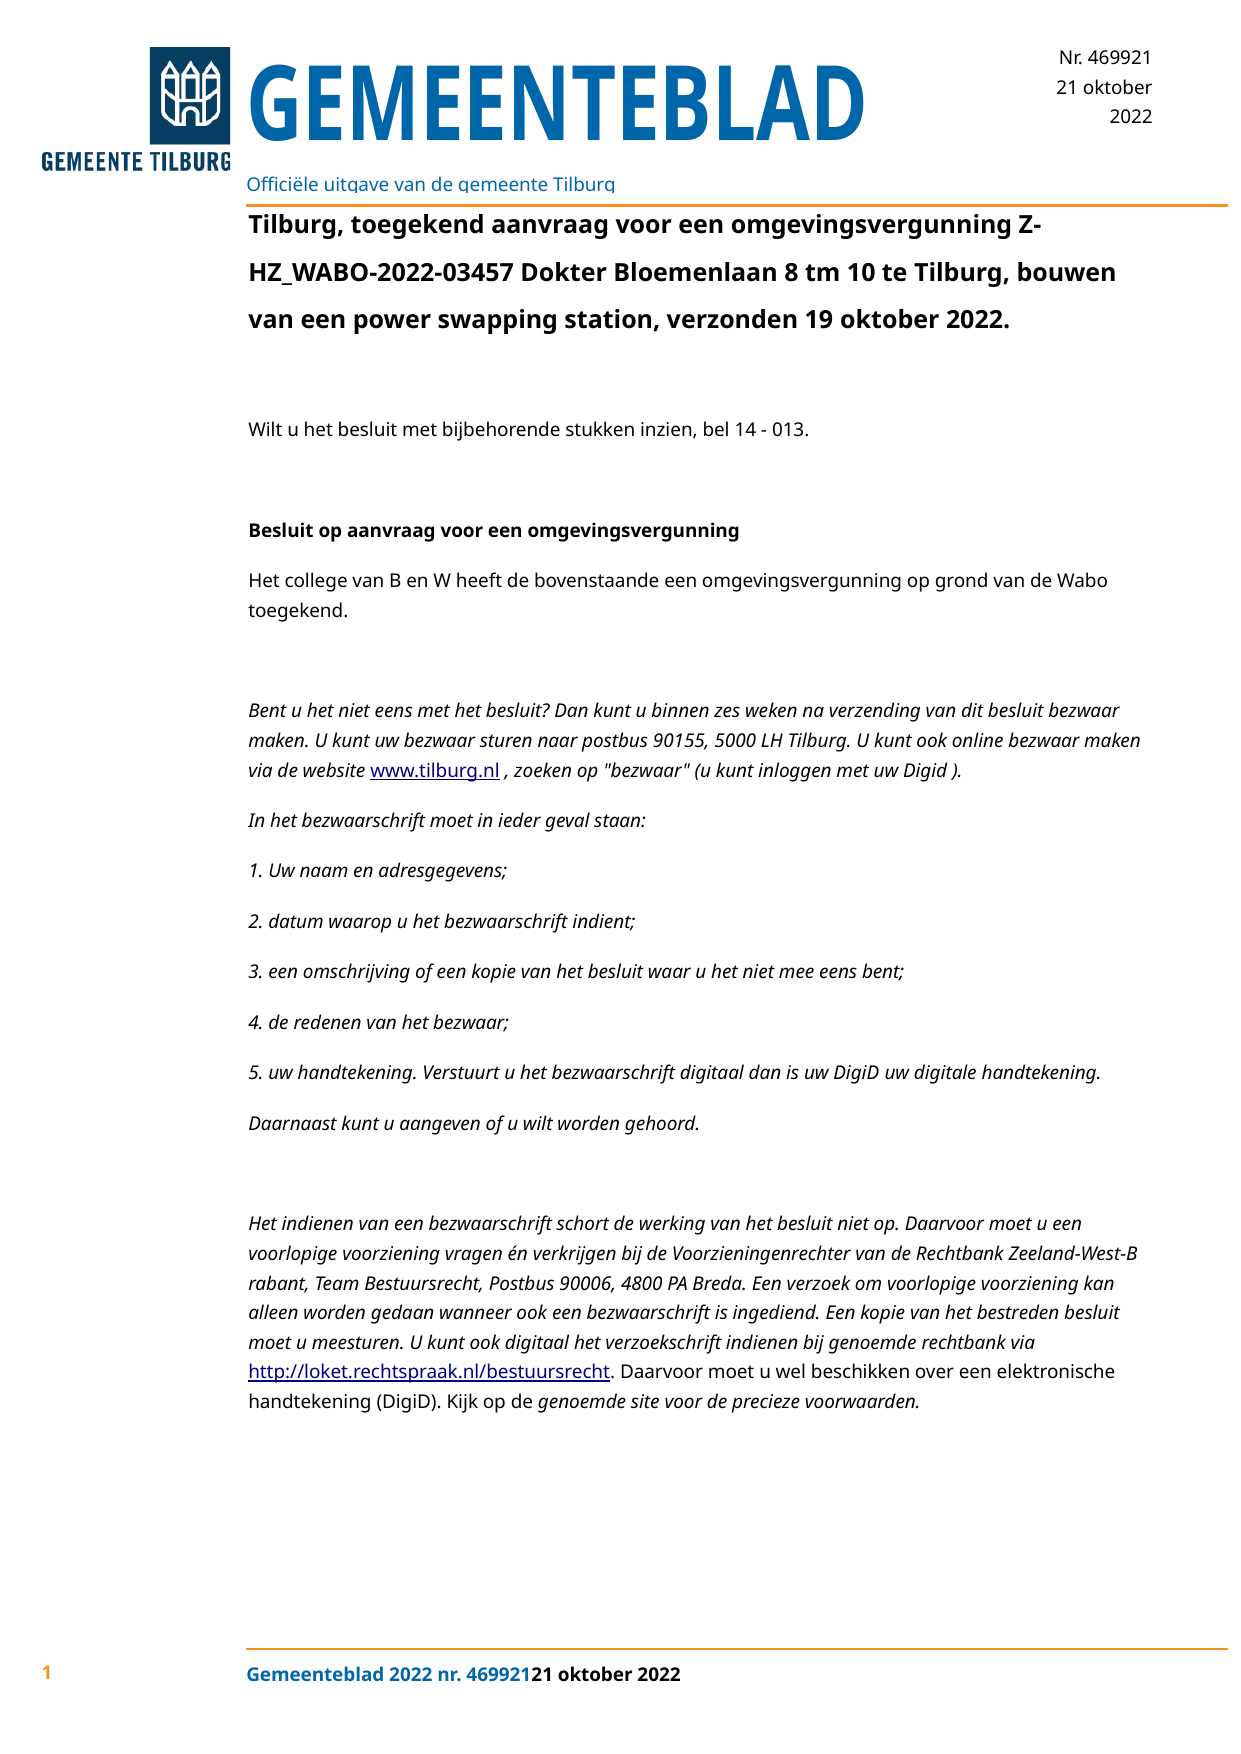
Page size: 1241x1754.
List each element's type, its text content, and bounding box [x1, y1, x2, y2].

text Het college van B en W heeft de bovenstaande een omgevingsvergunning op grond van de Wabo toegekend. [248, 567, 1152, 622]
picture [41, 47, 231, 172]
text 5. uw handtekening. Verstuurt u het bezwaarschrift digitaal dan is uw DigiD uw digitale handtekening. [248, 1059, 1152, 1085]
text 2. datum waarop u het bezwaarschrift indient; [248, 908, 1152, 934]
text Bent u het niet eens met het besluit? Dan kunt u binnen zes weken na verzending van dit besluit bezwaar maken. U kunt uw bezwaar sturen naar postbus 90155, 5000 LH Tilburg. U kunt ook online bezwaar maken via de website www.tilburg.nl , zoeken op "bezwaar" (u kunt inloggen met uw Digid ). [248, 698, 1152, 782]
text 3. een omschrijving of een kopie van het besluit waar u het niet mee eens bent; [248, 958, 1152, 984]
text In het bezwaarschrift moet in ieder geval staan: [248, 807, 1152, 833]
text 4. de redenen van het bezwaar; [248, 1009, 1152, 1034]
text Daarnaast kunt u aangeven of u wilt worden gehoord. [248, 1110, 1152, 1135]
text 1. Uw naam en adresgegevens; [248, 858, 1152, 883]
text Besluit op aanvraag voor een omgevingsvergunning [248, 517, 1152, 542]
text Het indienen van een bezwaarschrift schort de werking van het besluit niet op. Daarvoor moet u een voorlopige voorziening vragen én verkrijgen bij de Voorzieningenrechter van de Rechtbank Zeeland-West-B rabant, Team Bestuursrecht, Postbus 90006, 4800 PA Breda. Een verzoek om voorlopige voorziening kan alleen worden gedaan wanneer ook een bezwaarschrift is ingediend. Een kopie van het bestreden besluit moet u meesturen. U kunt ook digitaal het verzoekschrift indienen bij genoemde rechtbank via http://loket.rechtspraak.nl/bestuursrecht. Daarvoor moet u wel beschikken over een elektronische handtekening (DigiD). Kijk op de genoemde site voor de precieze voorwaarden. [248, 1211, 1152, 1414]
text Wilt u het besluit met bijbehorende stukken inzien, bel 14 - 013. [248, 416, 1152, 442]
text Tilburg, toegekend aanvraag voor een omgevingsvergunning Z-HZ_WABO-2022-03457 Dokter Bloemenlaan 8 tm 10 te Tilburg, bouwen van een power swapping station, verzonden 19 oktober 2022. [248, 207, 1152, 336]
